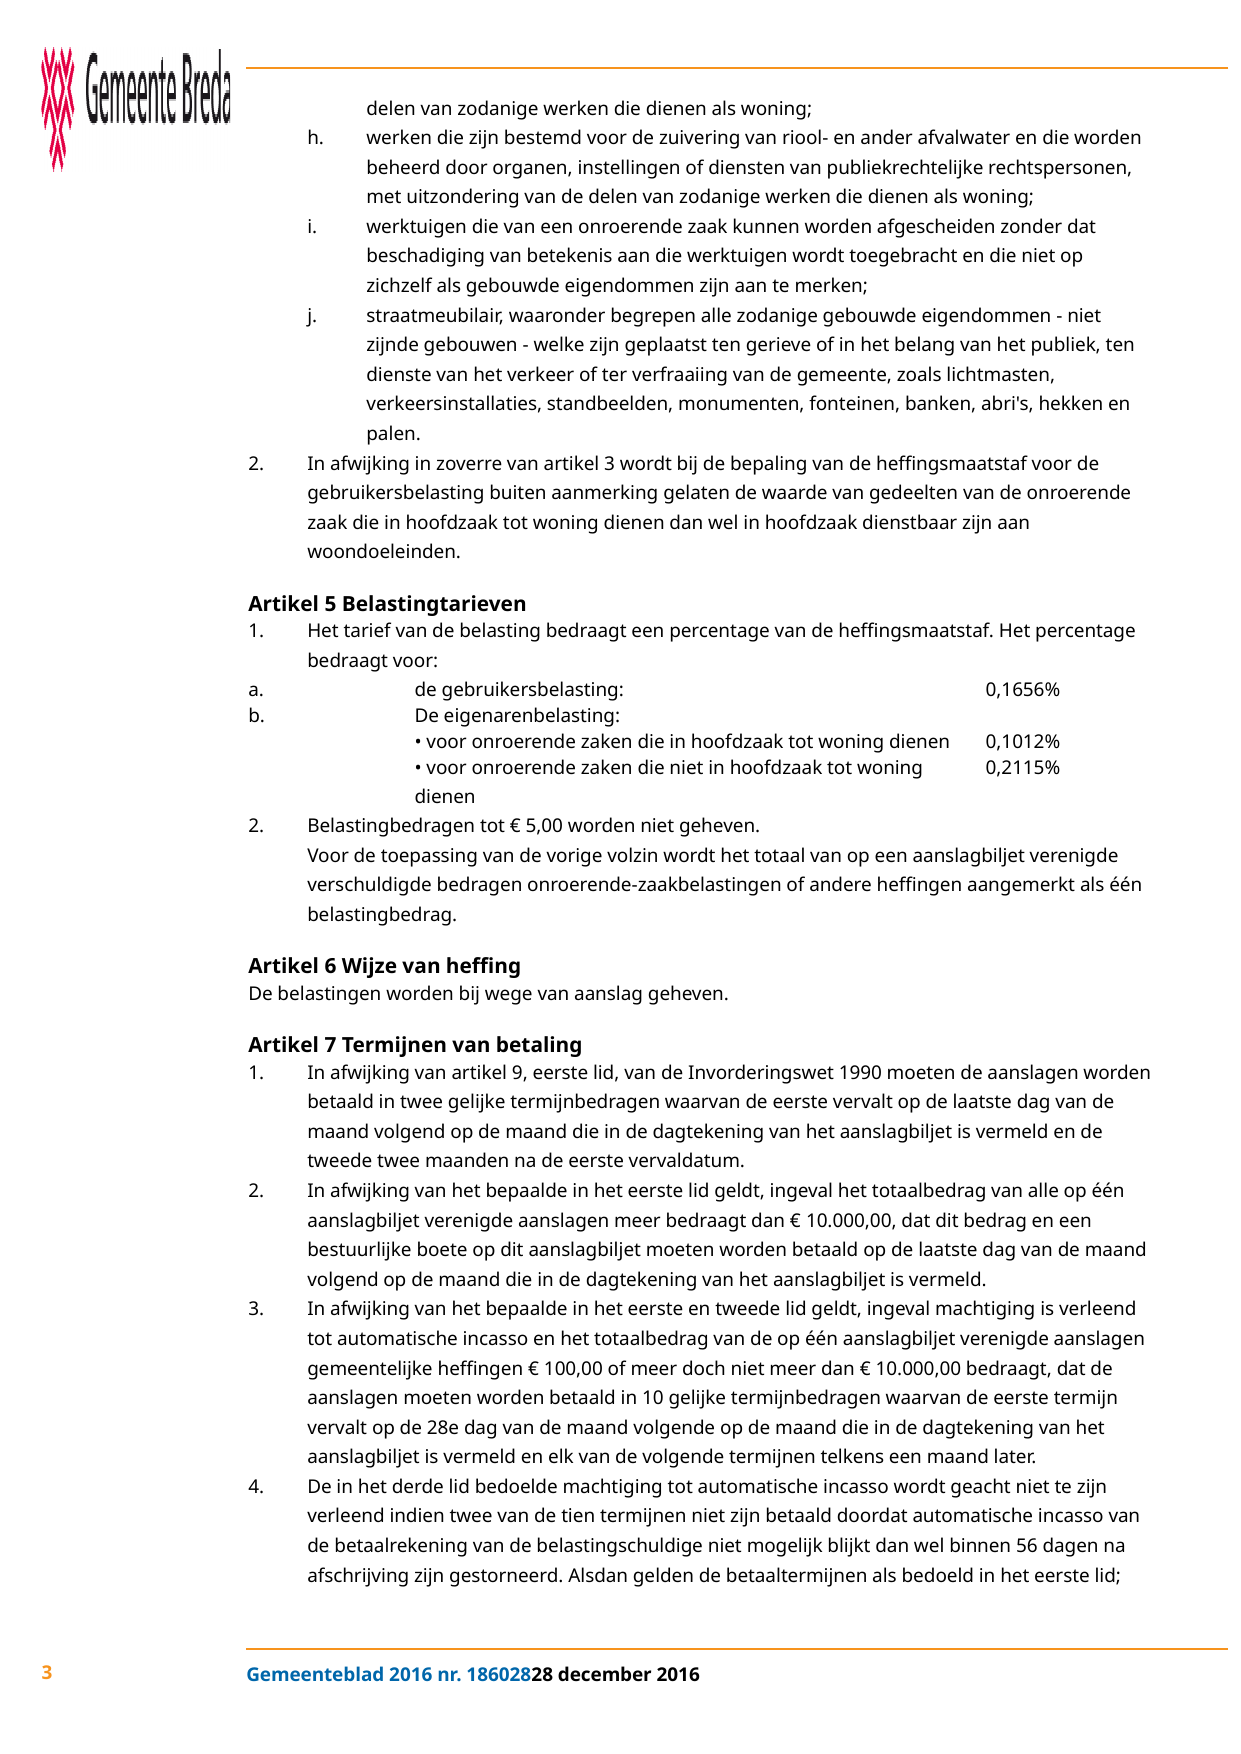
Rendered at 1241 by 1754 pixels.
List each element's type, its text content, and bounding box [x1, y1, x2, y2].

text Artikel 5 Belastingtarieven [248, 589, 1152, 617]
table_cell • voor onroerende zaken die in hoofdzaak tot woning dienen [414, 728, 985, 754]
list delen van zodanige werken die dienen als woning; [307, 95, 1152, 121]
table_cell [985, 703, 1152, 728]
table_header de gebruikersbelasting: [414, 677, 985, 702]
list Voor de toepassing van de vorige volzin wordt het totaal van op een aanslagbiljet verenigde verschuldigde bedragen onroerende-zaakbelastingen of andere heffingen aangemerkt als één belastingbedrag. [248, 842, 1152, 927]
list In afwijking in zoverre van artikel 3 wordt bij de bepaling van de heffingsmaatstaf voor de gebruikersbelasting buiten aanmerking gelaten de waarde van gedeelten van de onroerende zaak die in hoofdzaak tot woning dienen dan wel in hoofdzaak dienstbaar zijn aan woondoeleinden. [248, 450, 1152, 564]
list In afwijking van het bepaalde in het eerste en tweede lid geldt, ingeval machtiging is verleend tot automatische incasso en het totaalbedrag van de op één aanslagbiljet verenigde aanslagen gemeentelijke heffingen € 100,00 of meer doch niet meer dan € 10.000,00 bedraagt, dat de aanslagen moeten worden betaald in 10 gelijke termijnbedragen waarvan de eerste termijn vervalt op de 28e dag van de maand volgende op de maand die in de dagtekening van het aanslagbiljet is vermeld en elk van de volgende termijnen telkens een maand later. [248, 1296, 1152, 1469]
picture [41, 47, 231, 172]
table_header 0,1656% [985, 677, 1152, 702]
table_cell b. [248, 703, 414, 728]
table_cell De eigenarenbelasting: [414, 703, 985, 728]
text Artikel 7 Termijnen van betaling [248, 1030, 1152, 1059]
text Artikel 6 Wijze van heffing [248, 952, 1152, 980]
table_cell [248, 728, 414, 754]
list straatmeubilair, waaronder begrepen alle zodanige gebouwde eigendommen - niet zijnde gebouwen - welke zijn geplaatst ten gerieve of in het belang van het publiek, ten dienste van het verkeer of ter verfraaiing van de gemeente, zoals lichtmasten, verkeersinstallaties, standbeelden, monumenten, fonteinen, banken, abri's, hekken en palen. [307, 302, 1152, 446]
table_cell • voor onroerende zaken die niet in hoofdzaak tot woning dienen [414, 754, 985, 809]
list Belastingbedragen tot € 5,00 worden niet geheven. [248, 812, 1152, 838]
text De belastingen worden bij wege van aanslag geheven. [248, 980, 1152, 1006]
list In afwijking van artikel 9, eerste lid, van de Invorderingswet 1990 moeten de aanslagen worden betaald in twee gelijke termijnbedragen waarvan de eerste vervalt op de laatste dag van de maand volgend op de maand die in de dagtekening van het aanslagbiljet is vermeld en de tweede twee maanden na de eerste vervaldatum. [248, 1059, 1152, 1173]
list werktuigen die van een onroerende zaak kunnen worden afgescheiden zonder dat beschadiging van betekenis aan die werktuigen wordt toegebracht en die niet op zichzelf als gebouwde eigendommen zijn aan te merken; [307, 213, 1152, 298]
table_cell [248, 754, 414, 809]
table_cell 0,2115% [985, 754, 1152, 809]
list De in het derde lid bedoelde machtiging tot automatische incasso wordt geacht niet te zijn verleend indien twee van de tien termijnen niet zijn betaald doordat automatische incasso van de betaalrekening van de belastingschuldige niet mogelijk blijkt dan wel binnen 56 dagen na afschrijving zijn gestorneerd. Alsdan gelden de betaaltermijnen als bedoeld in het eerste lid; [248, 1473, 1152, 1587]
table_cell 0,1012% [985, 728, 1152, 754]
list werken die zijn bestemd voor de zuivering van riool- en ander afvalwater en die worden beheerd door organen, instellingen of diensten van publiekrechtelijke rechtspersonen, met uitzondering van de delen van zodanige werken die dienen als woning; [307, 124, 1152, 209]
list In afwijking van het bepaalde in het eerste lid geldt, ingeval het totaalbedrag van alle op één aanslagbiljet verenigde aanslagen meer bedraagt dan € 10.000,00, dat dit bedrag en een bestuurlijke boete op dit aanslagbiljet moeten worden betaald op de laatste dag van de maand volgend op de maand die in de dagtekening van het aanslagbiljet is vermeld. [248, 1177, 1152, 1292]
list Het tarief van de belasting bedraagt een percentage van de heffingsmaatstaf. Het percentage bedraagt voor: [248, 617, 1152, 673]
table_header a. [248, 677, 414, 702]
